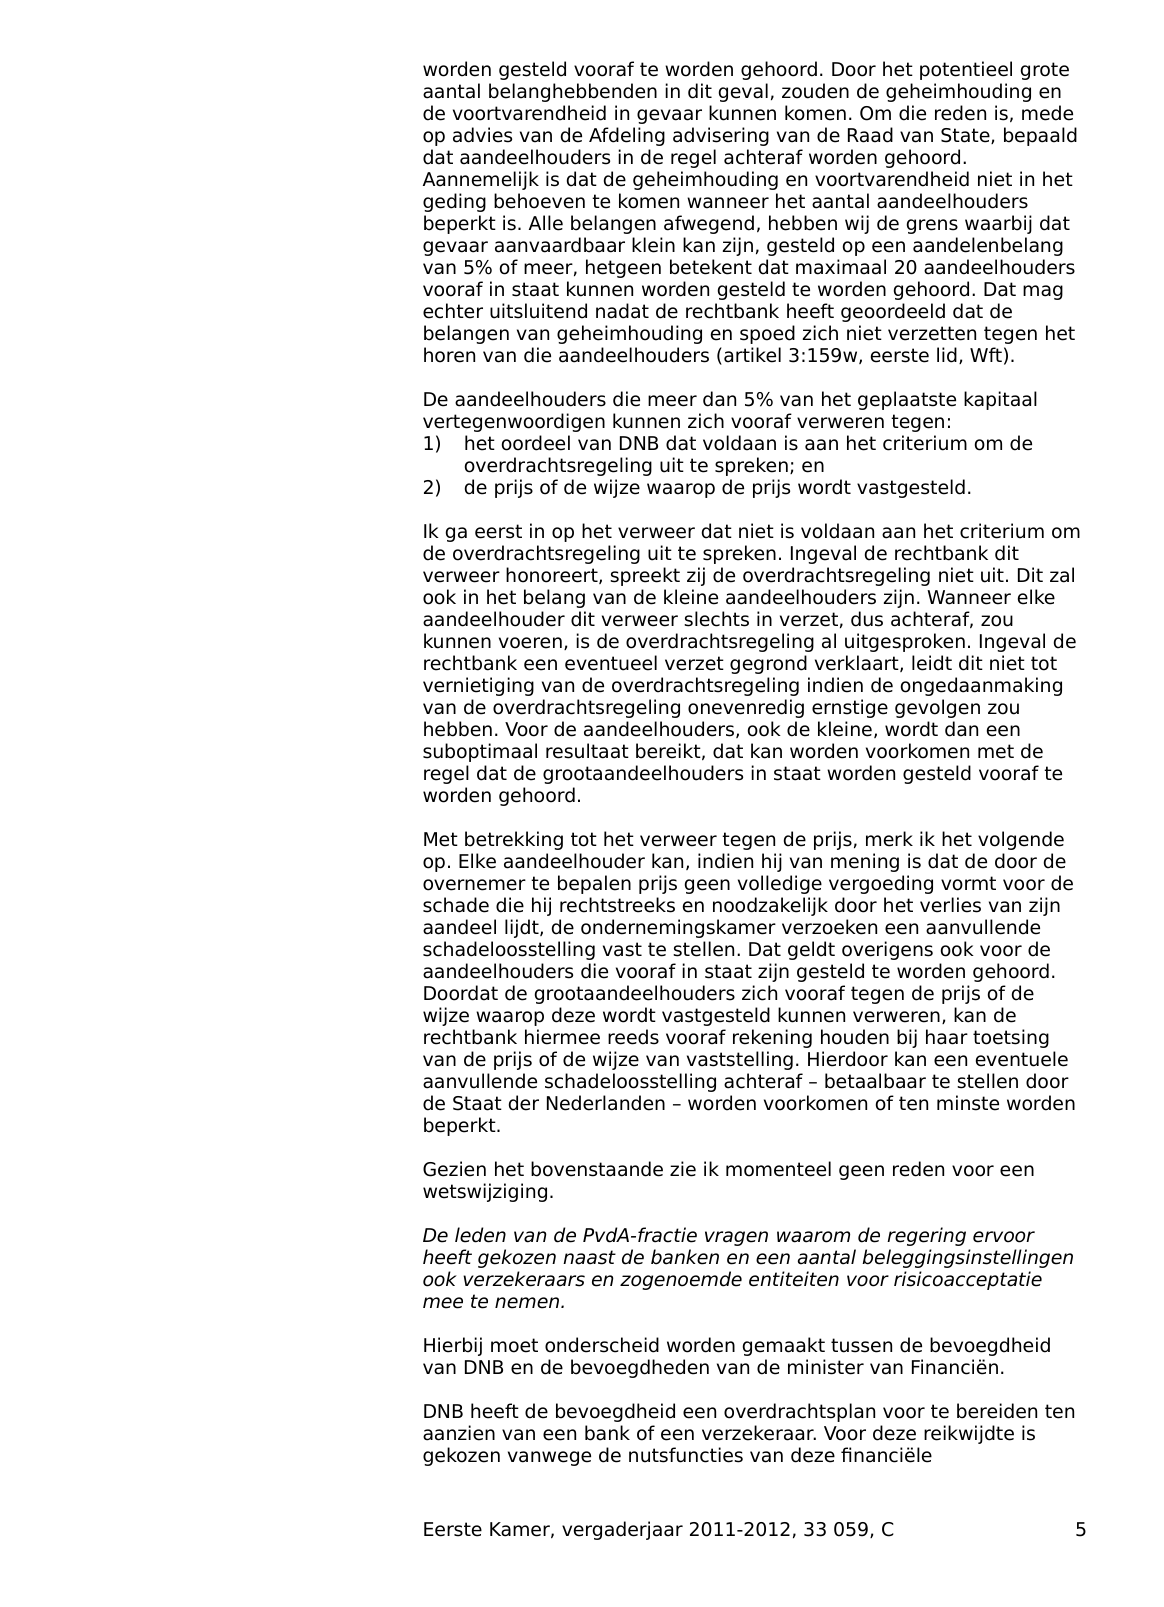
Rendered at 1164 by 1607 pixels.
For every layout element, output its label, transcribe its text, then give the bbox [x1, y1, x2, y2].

text 2) de prijs of de wijze waarop de prijs wordt vastgesteld. [422, 477, 1087, 499]
text Met betrekking tot het verweer tegen de prijs, merk ik het volgende op. Elke aandeelhouder kan, indien hij van mening is dat de door de overnemer te bepalen prijs geen volledige vergoeding vormt voor de schade die hij rechtstreeks en noodzakelijk door het verlies van zijn aandeel lijdt, de ondernemingskamer verzoeken een aanvullende schadeloosstelling vast te stellen. Dat geldt overigens ook voor de aandeelhouders die vooraf in staat zijn gesteld te worden gehoord. Doordat de grootaandeelhouders zich vooraf tegen de prijs of de wijze waarop deze wordt vastgesteld kunnen verweren, kan de rechtbank hiermee reeds vooraf rekening houden bij haar toetsing van de prijs of de wijze van vaststelling. Hierdoor kan een eventuele aanvullende schadeloosstelling achteraf – betaalbaar te stellen door de Staat der Nederlanden – worden voorkomen of ten minste worden beperkt. [422, 829, 1087, 1137]
text Ik ga eerst in op het verweer dat niet is voldaan aan het criterium om de overdrachtsregeling uit te spreken. Ingeval de rechtbank dit verweer honoreert, spreekt zij de overdrachtsregeling niet uit. Dit zal ook in het belang van de kleine aandeelhouders zijn. Wanneer elke aandeelhouder dit verweer slechts in verzet, dus achteraf, zou kunnen voeren, is de overdrachtsregeling al uitgesproken. Ingeval de rechtbank een eventueel verzet gegrond verklaart, leidt dit niet tot vernietiging van de overdrachtsregeling indien de ongedaanmaking van de overdrachtsregeling onevenredig ernstige gevolgen zou hebben. Voor de aandeelhouders, ook de kleine, wordt dan een suboptimaal resultaat bereikt, dat kan worden voorkomen met de regel dat de grootaandeelhouders in staat worden gesteld vooraf te worden gehoord. [422, 521, 1087, 807]
text Gezien het bovenstaande zie ik momenteel geen reden voor een wetswijziging. [422, 1159, 1087, 1203]
text DNB heeft de bevoegdheid een overdrachtsplan voor te bereiden ten aanzien van een bank of een verzekeraar. Voor deze reikwijdte is gekozen vanwege de nutsfuncties van deze financiële [422, 1401, 1087, 1467]
text worden gesteld vooraf te worden gehoord. Door het potentieel grote aantal belanghebbenden in dit geval, zouden de geheimhouding en de voortvarendheid in gevaar kunnen komen. Om die reden is, mede op advies van de Afdeling advisering van de Raad van State, bepaald dat aandeelhouders in de regel achteraf worden gehoord. Aannemelijk is dat de geheimhouding en voortvarendheid niet in het geding behoeven te komen wanneer het aantal aandeelhouders beperkt is. Alle belangen afwegend, hebben wij de grens waarbij dat gevaar aanvaardbaar klein kan zijn, gesteld op een aandelenbelang van 5% of meer, hetgeen betekent dat maximaal 20 aandeelhouders vooraf in staat kunnen worden gesteld te worden gehoord. Dat mag echter uitsluitend nadat de rechtbank heeft geoordeeld dat de belangen van geheimhouding en spoed zich niet verzetten tegen het horen van die aandeelhouders (artikel 3:159w, eerste lid, Wft). [422, 59, 1087, 367]
text De leden van de PvdA-fractie vragen waarom de regering ervoor heeft gekozen naast de banken en een aantal beleggingsinstellingen ook verzekeraars en zogenoemde entiteiten voor risicoacceptatie mee te nemen. [422, 1225, 1087, 1313]
text 1) het oordeel van DNB dat voldaan is aan het criterium om de overdrachtsregeling uit te spreken; en [422, 433, 1087, 477]
text De aandeelhouders die meer dan 5% van het geplaatste kapitaal vertegenwoordigen kunnen zich vooraf verweren tegen: [422, 389, 1087, 433]
text Hierbij moet onderscheid worden gemaakt tussen de bevoegdheid van DNB en de bevoegdheden van de minister van Financiën. [422, 1335, 1087, 1379]
